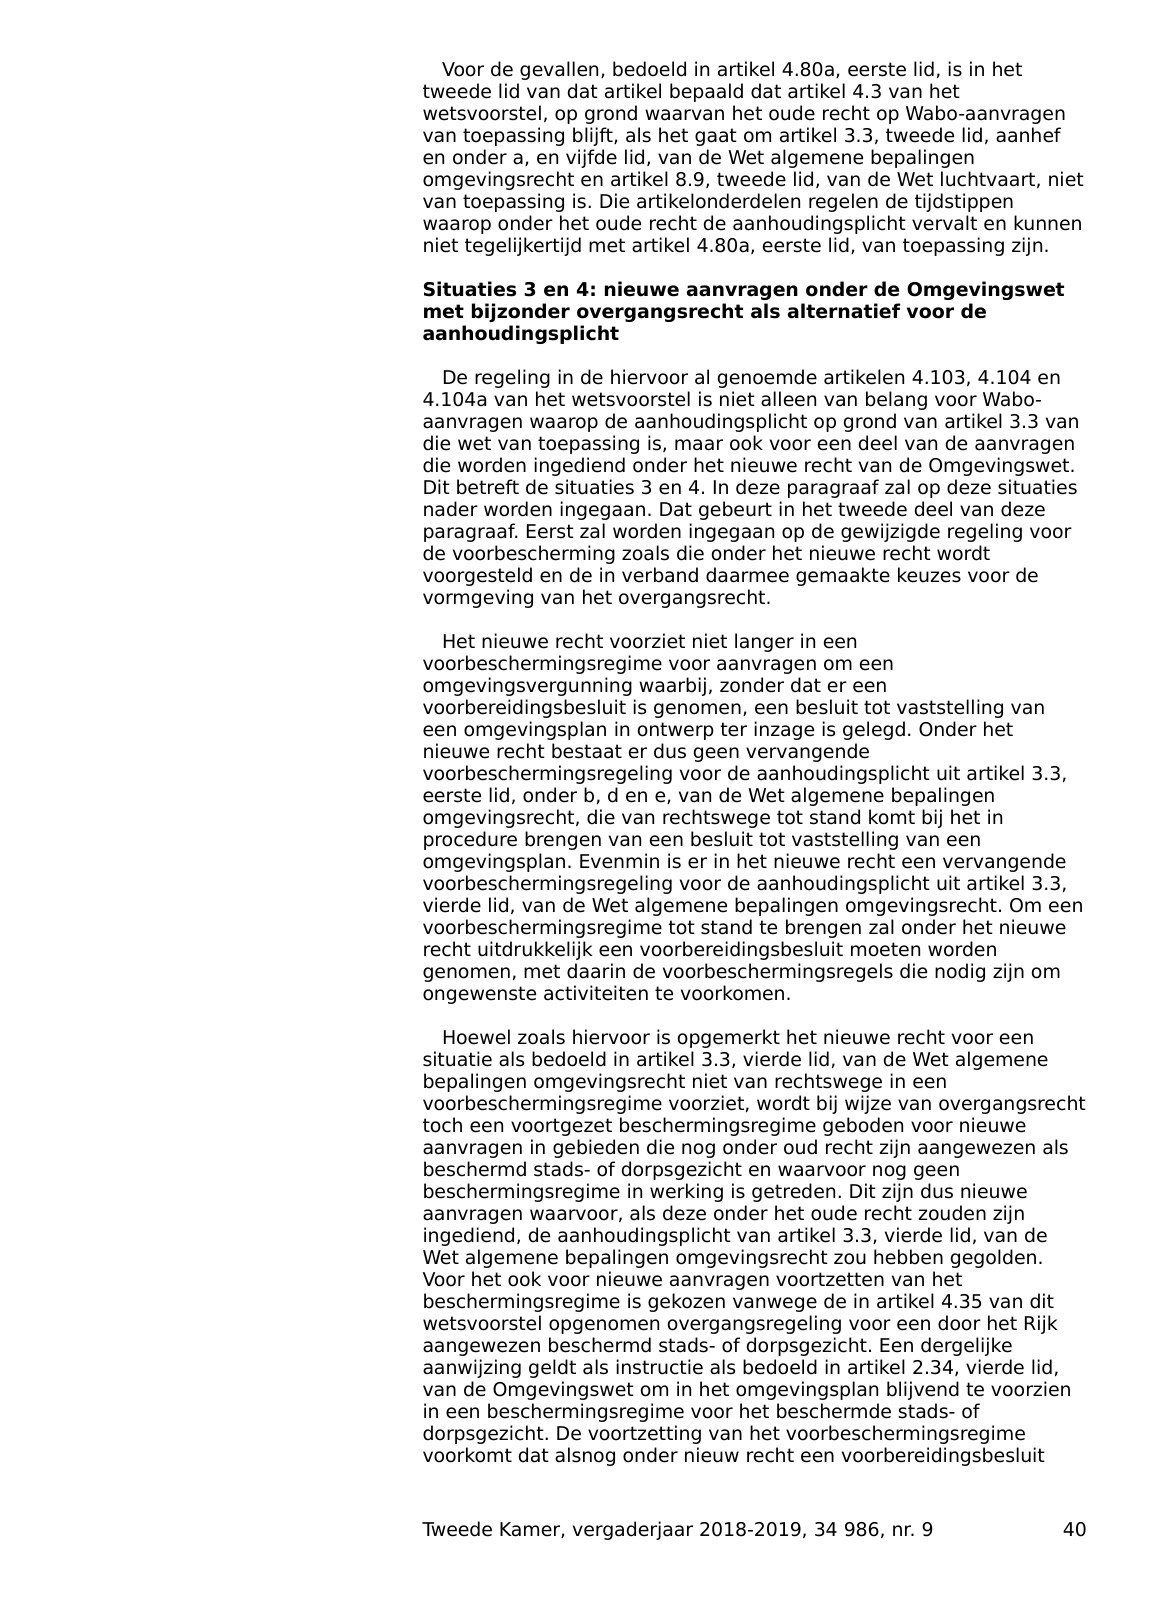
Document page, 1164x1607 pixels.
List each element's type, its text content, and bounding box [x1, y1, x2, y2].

subtitle Situaties 3 en 4: nieuwe aanvragen onder de Omgevingswet met bijzonder overgangsrecht als alternatief voor de aanhoudingsplicht [422, 279, 1087, 345]
text De regeling in de hiervoor al genoemde artikelen 4.103, 4.104 en 4.104a van het wetsvoorstel is niet alleen van belang voor Wabo-aanvragen waarop de aanhoudingsplicht op grond van artikel 3.3 van die wet van toepassing is, maar ook voor een deel van de aanvragen die worden ingediend onder het nieuwe recht van de Omgevingswet. Dit betreft de situaties 3 en 4. In deze paragraaf zal op deze situaties nader worden ingegaan. Dat gebeurt in het tweede deel van deze paragraaf. Eerst zal worden ingegaan op de gewijzigde regeling voor de voorbescherming zoals die onder het nieuwe recht wordt voorgesteld en de in verband daarmee gemaakte keuzes voor de vormgeving van het overgangsrecht. [422, 367, 1087, 609]
text Hoewel zoals hiervoor is opgemerkt het nieuwe recht voor een situatie als bedoeld in artikel 3.3, vierde lid, van de Wet algemene bepalingen omgevingsrecht niet van rechtswege in een voorbeschermingsregime voorziet, wordt bij wijze van overgangsrecht toch een voortgezet beschermingsregime geboden voor nieuwe aanvragen in gebieden die nog onder oud recht zijn aangewezen als beschermd stads- of dorpsgezicht en waarvoor nog geen beschermingsregime in werking is getreden. Dit zijn dus nieuwe aanvragen waarvoor, als deze onder het oude recht zouden zijn ingediend, de aanhoudingsplicht van artikel 3.3, vierde lid, van de Wet algemene bepalingen omgevingsrecht zou hebben gegolden. Voor het ook voor nieuwe aanvragen voortzetten van het beschermingsregime is gekozen vanwege de in artikel 4.35 van dit wetsvoorstel opgenomen overgangsregeling voor een door het Rijk aangewezen beschermd stads- of dorpsgezicht. Een dergelijke aanwijzing geldt als instructie als bedoeld in artikel 2.34, vierde lid, van de Omgevingswet om in het omgevingsplan blijvend te voorzien in een beschermingsregime voor het beschermde stads- of dorpsgezicht. De voortzetting van het voorbeschermingsregime voorkomt dat alsnog onder nieuw recht een voorbereidingsbesluit [422, 1027, 1087, 1467]
text Voor de gevallen, bedoeld in artikel 4.80a, eerste lid, is in het tweede lid van dat artikel bepaald dat artikel 4.3 van het wetsvoorstel, op grond waarvan het oude recht op Wabo-aanvragen van toepassing blijft, als het gaat om artikel 3.3, tweede lid, aanhef en onder a, en vijfde lid, van de Wet algemene bepalingen omgevingsrecht en artikel 8.9, tweede lid, van de Wet luchtvaart, niet van toepassing is. Die artikelonderdelen regelen de tijdstippen waarop onder het oude recht de aanhoudingsplicht vervalt en kunnen niet tegelijkertijd met artikel 4.80a, eerste lid, van toepassing zijn. [422, 59, 1087, 257]
text Het nieuwe recht voorziet niet langer in een voorbeschermingsregime voor aanvragen om een omgevingsvergunning waarbij, zonder dat er een voorbereidingsbesluit is genomen, een besluit tot vaststelling van een omgevingsplan in ontwerp ter inzage is gelegd. Onder het nieuwe recht bestaat er dus geen vervangende voorbeschermingsregeling voor de aanhoudingsplicht uit artikel 3.3, eerste lid, onder b, d en e, van de Wet algemene bepalingen omgevingsrecht, die van rechtswege tot stand komt bij het in procedure brengen van een besluit tot vaststelling van een omgevingsplan. Evenmin is er in het nieuwe recht een vervangende voorbeschermingsregeling voor de aanhoudingsplicht uit artikel 3.3, vierde lid, van de Wet algemene bepalingen omgevingsrecht. Om een voorbeschermingsregime tot stand te brengen zal onder het nieuwe recht uitdrukkelijk een voorbereidingsbesluit moeten worden genomen, met daarin de voorbeschermingsregels die nodig zijn om ongewenste activiteiten te voorkomen. [422, 631, 1087, 1005]
